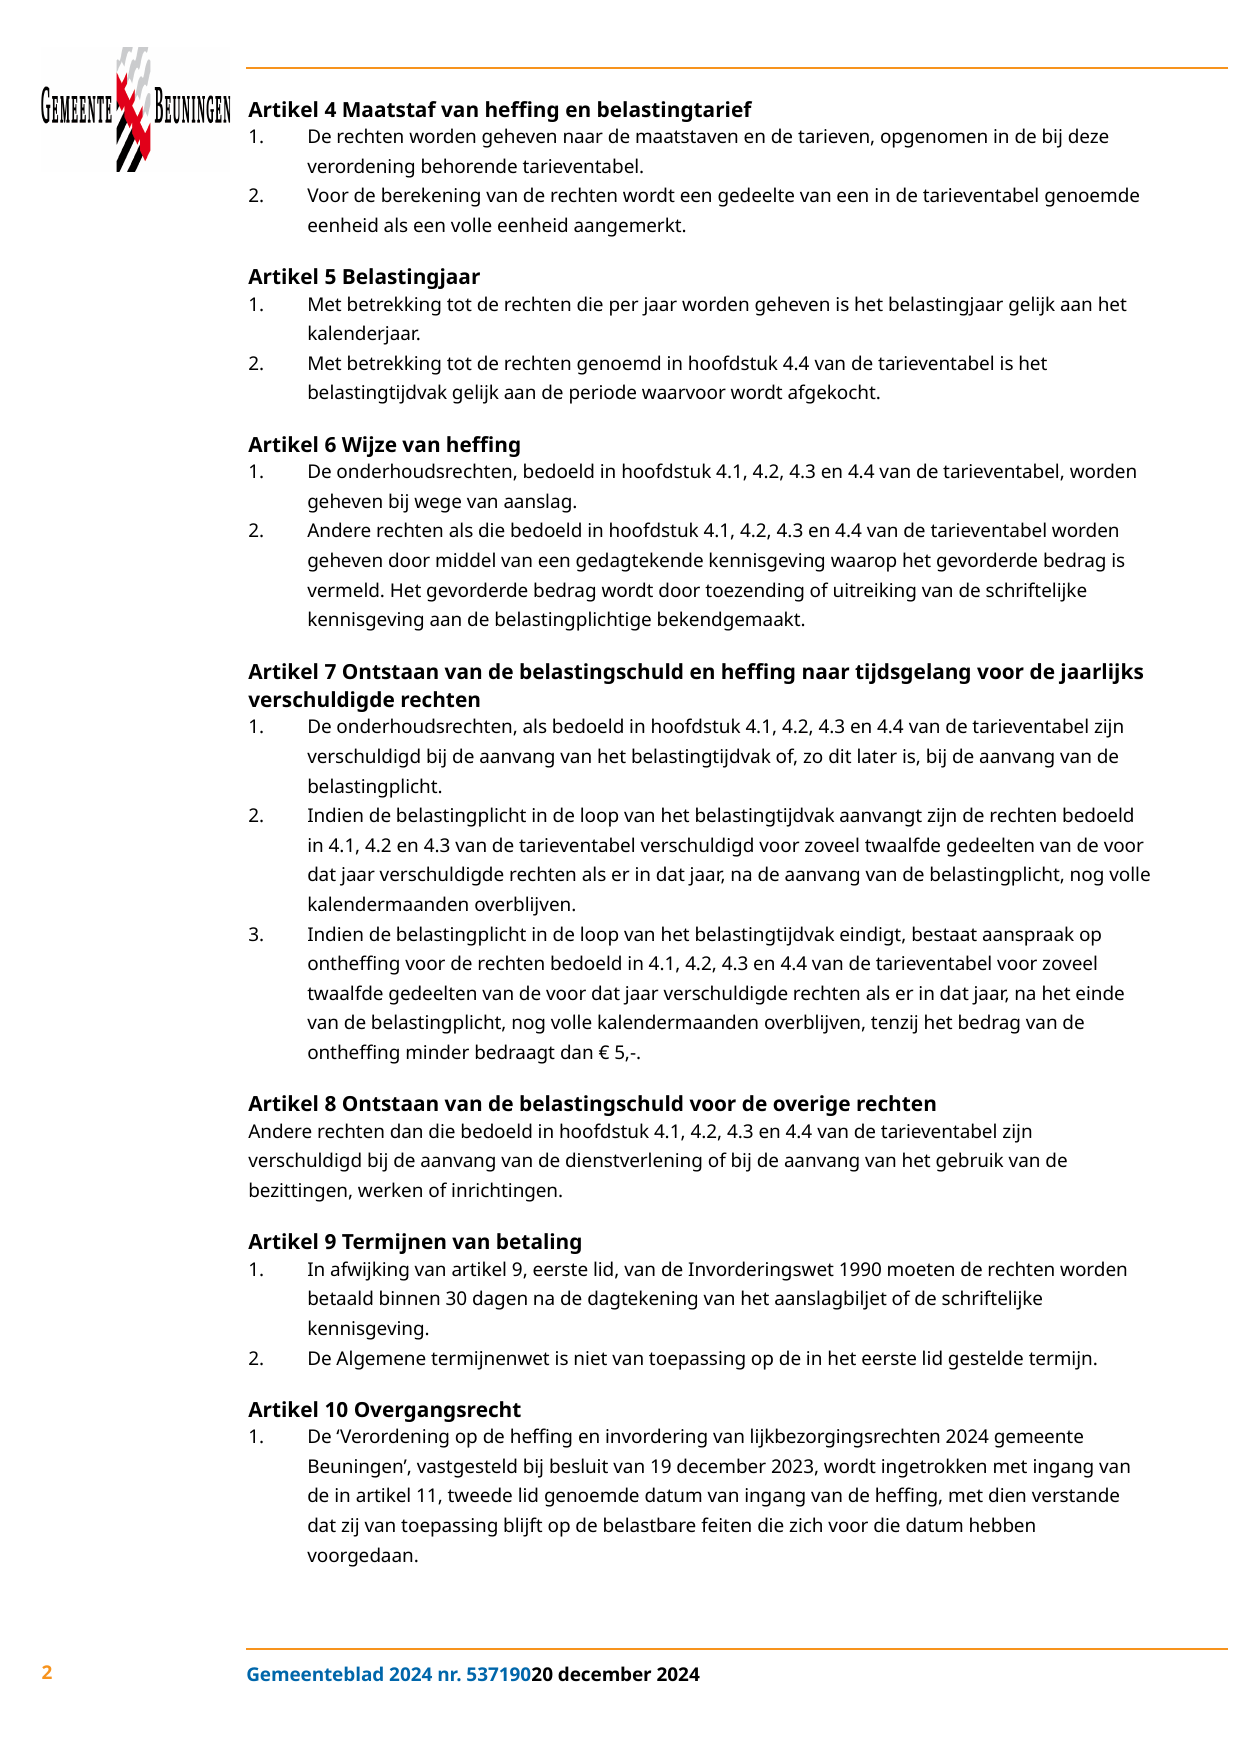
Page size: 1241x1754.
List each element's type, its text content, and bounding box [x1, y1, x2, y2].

list In afwijking van artikel 9, eerste lid, van de Invorderingswet 1990 moeten de rechten worden betaald binnen 30 dagen na de dagtekening van het aanslagbiljet of de schriftelijke kennisgeving. [248, 1256, 1152, 1341]
list De onderhoudsrechten, bedoeld in hoofdstuk 4.1, 4.2, 4.3 en 4.4 van de tarieventabel, worden geheven bij wege van aanslag. [248, 458, 1152, 514]
text Artikel 9 Termijnen van betaling [248, 1227, 1152, 1256]
list Andere rechten als die bedoeld in hoofdstuk 4.1, 4.2, 4.3 en 4.4 van de tarieventabel worden geheven door middel van een gedagtekende kennisgeving waarop het gevorderde bedrag is vermeld. Het gevorderde bedrag wordt door toezending of uitreiking van de schriftelijke kennisgeving aan de belastingplichtige bekendgemaakt. [248, 518, 1152, 632]
picture [41, 47, 231, 172]
text Artikel 4 Maatstaf van heffing en belastingtarief [248, 95, 1152, 123]
list Indien de belastingplicht in de loop van het belastingtijdvak eindigt, bestaat aanspraak op ontheffing voor de rechten bedoeld in 4.1, 4.2, 4.3 en 4.4 van de tarieventabel voor zoveel twaalfde gedeelten van de voor dat jaar verschuldigde rechten als er in dat jaar, na het einde van de belastingplicht, nog volle kalendermaanden overblijven, tenzij het bedrag van de ontheffing minder bedraagt dan € 5,-. [248, 921, 1152, 1065]
list De onderhoudsrechten, als bedoeld in hoofdstuk 4.1, 4.2, 4.3 en 4.4 van de tarieventabel zijn verschuldigd bij de aanvang van het belastingtijdvak of, zo dit later is, bij de aanvang van de belastingplicht. [248, 714, 1152, 798]
text Artikel 10 Overgangsrecht [248, 1395, 1152, 1423]
list Met betrekking tot de rechten die per jaar worden geheven is het belastingjaar gelijk aan het kalenderjaar. [248, 291, 1152, 346]
list Voor de berekening van de rechten wordt een gedeelte van een in de tarieventabel genoemde eenheid als een volle eenheid aangemerkt. [248, 182, 1152, 238]
list De rechten worden geheven naar de maatstaven en de tarieven, opgenomen in de bij deze verordening behorende tarieventabel. [248, 123, 1152, 178]
list Met betrekking tot de rechten genoemd in hoofdstuk 4.4 van de tarieventabel is het belastingtijdvak gelijk aan de periode waarvoor wordt afgekocht. [248, 350, 1152, 405]
text Andere rechten dan die bedoeld in hoofdstuk 4.1, 4.2, 4.3 en 4.4 van de tarieventabel zijn verschuldigd bij de aanvang van de dienstverlening of bij de aanvang van het gebruik van de bezittingen, werken of inrichtingen. [248, 1118, 1152, 1203]
text Artikel 7 Ontstaan van de belastingschuld en heffing naar tijdsgelang voor de jaarlijks verschuldigde rechten [248, 657, 1152, 714]
text Artikel 5 Belastingjaar [248, 262, 1152, 291]
list De Algemene termijnenwet is niet van toepassing op de in het eerste lid gestelde termijn. [248, 1345, 1152, 1370]
list Indien de belastingplicht in de loop van het belastingtijdvak aanvangt zijn de rechten bedoeld in 4.1, 4.2 en 4.3 van de tarieventabel verschuldigd voor zoveel twaalfde gedeelten van de voor dat jaar verschuldigde rechten als er in dat jaar, na de aanvang van de belastingplicht, nog volle kalendermaanden overblijven. [248, 802, 1152, 917]
text Artikel 8 Ontstaan van de belastingschuld voor de overige rechten [248, 1089, 1152, 1118]
text Artikel 6 Wijze van heffing [248, 430, 1152, 458]
list De ‘Verordening op de heffing en invordering van lijkbezorgingsrechten 2024 gemeente Beuningen’, vastgesteld bij besluit van 19 december 2023, wordt ingetrokken met ingang van de in artikel 11, tweede lid genoemde datum van ingang van de heffing, met dien verstande dat zij van toepassing blijft op de belastbare feiten die zich voor die datum hebben voorgedaan. [248, 1423, 1152, 1568]
